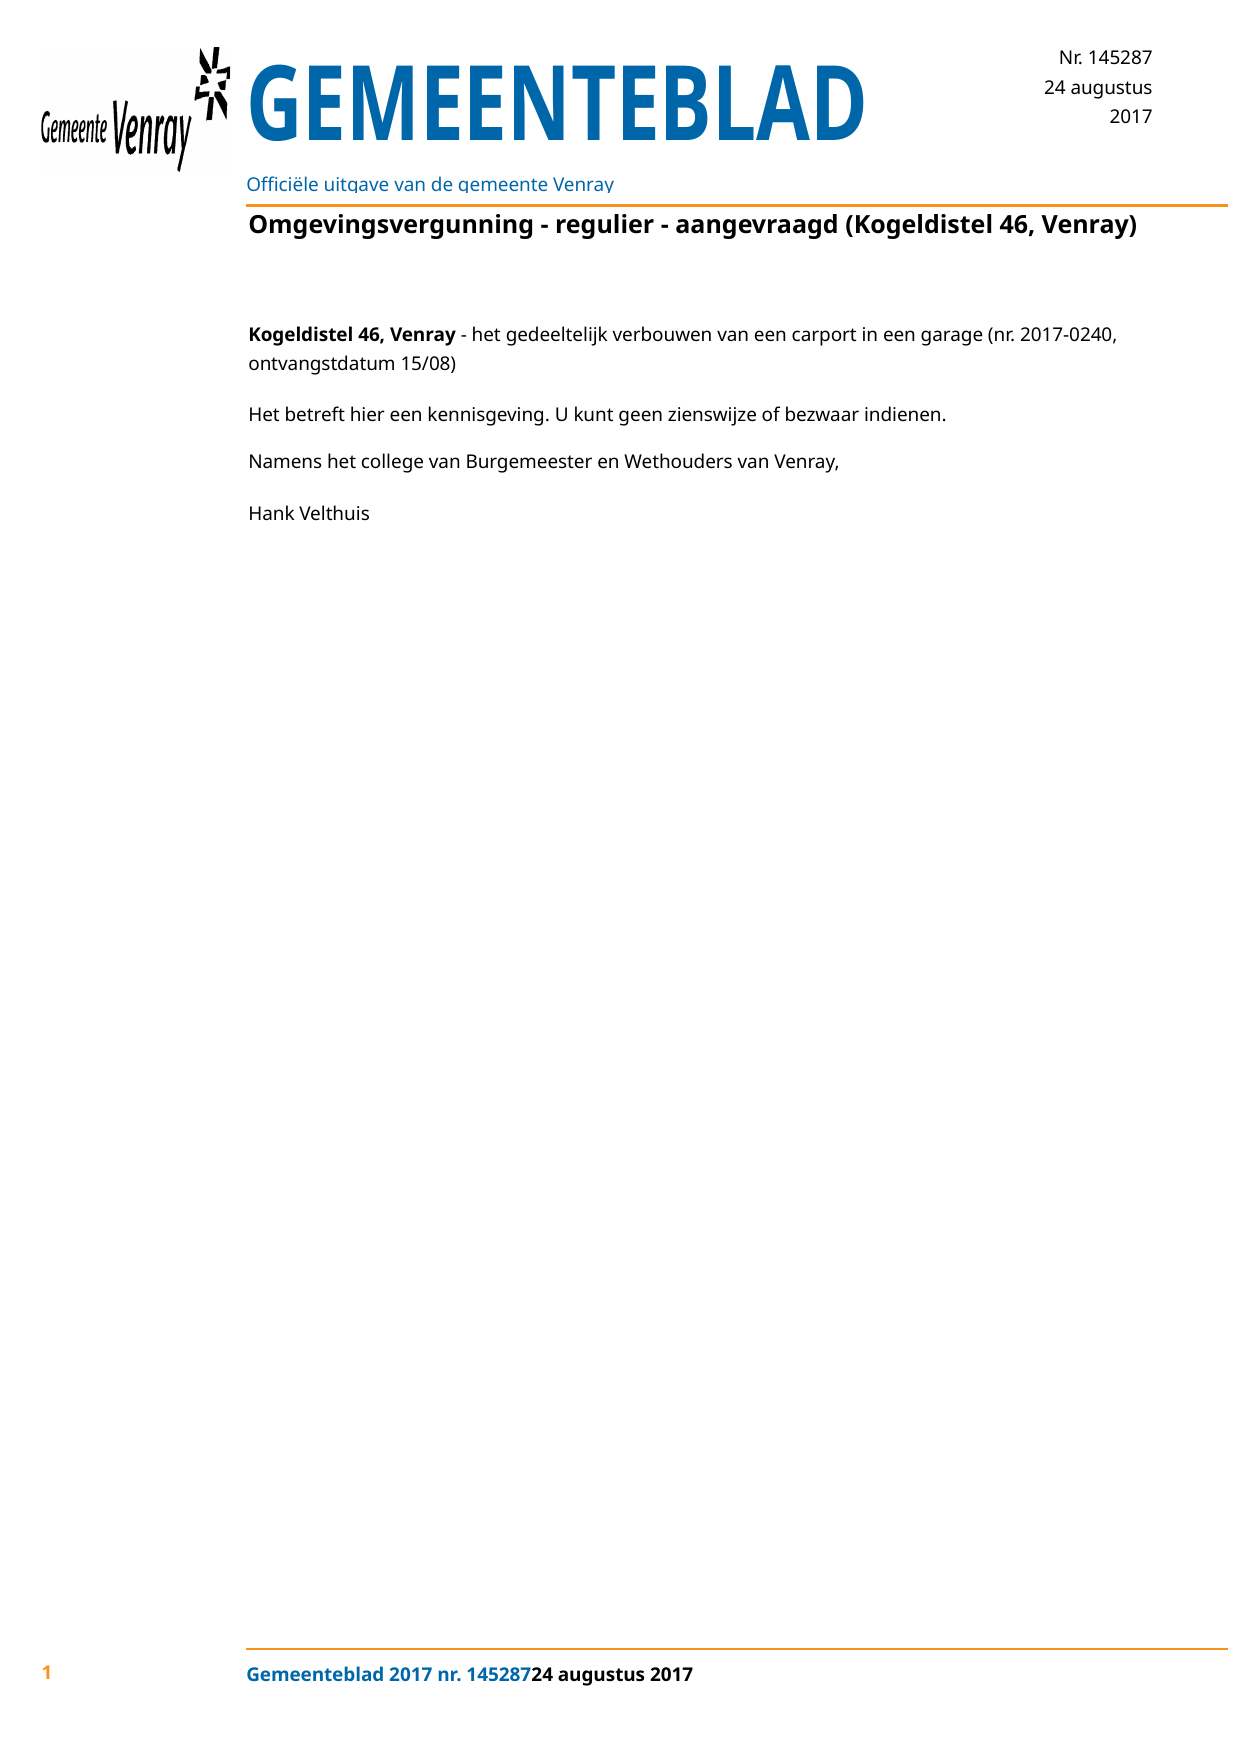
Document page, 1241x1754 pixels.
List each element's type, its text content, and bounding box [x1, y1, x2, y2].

text Namens het college van Burgemeester en Wethouders van Venray, [248, 448, 1152, 474]
text Omgevingsvergunning - regulier - aangevraagd (Kogeldistel 46, Venray) [248, 207, 1152, 241]
text Hank Velthuis [248, 500, 1152, 526]
text Kogeldistel 46, Venray - het gedeeltelijk verbouwen van een carport in een garage (nr. 2017-0240, ontvangstdatum 15/08) [248, 321, 1152, 376]
picture [41, 47, 231, 172]
text Het betreft hier een kennisgeving. U kunt geen zienswijze of bezwaar indienen. [248, 401, 1152, 426]
